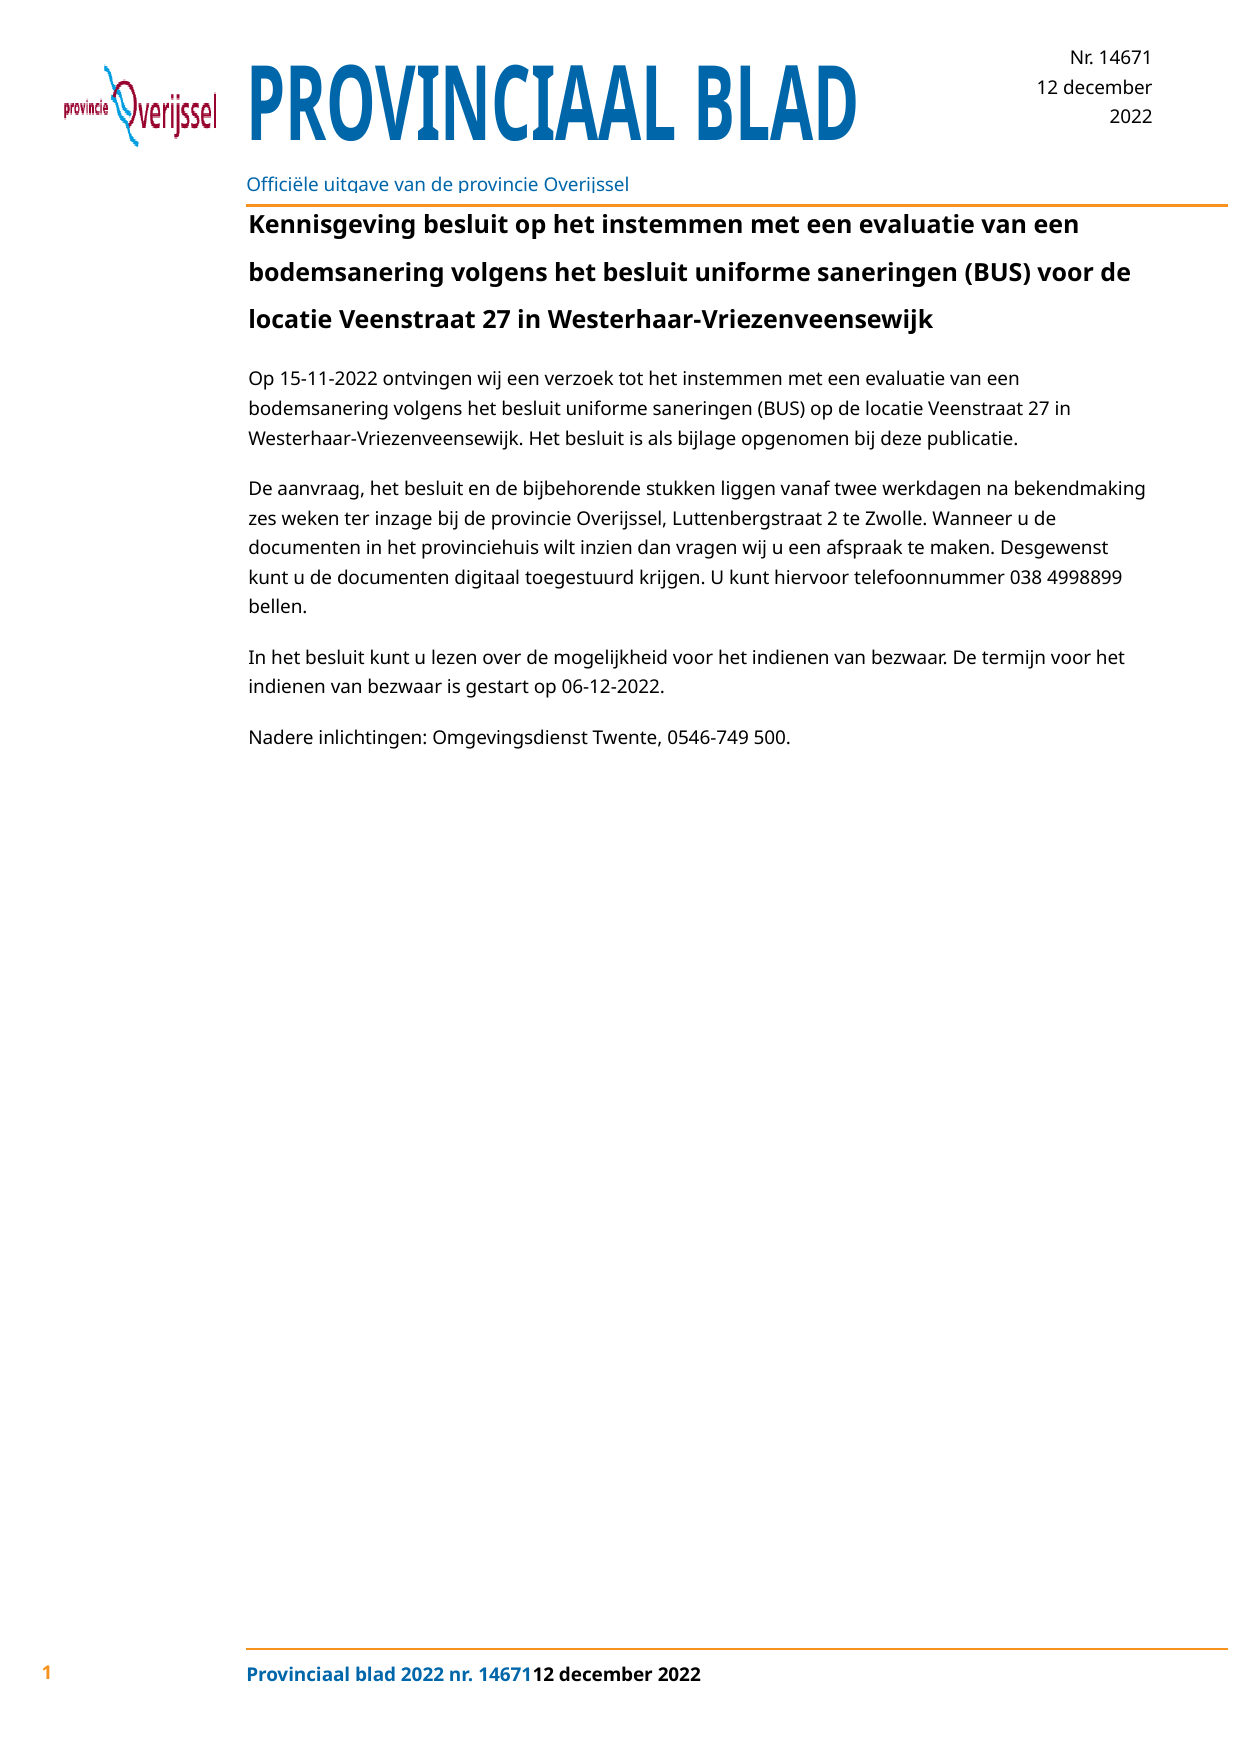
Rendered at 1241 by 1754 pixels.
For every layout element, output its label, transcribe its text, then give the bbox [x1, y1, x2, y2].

text Nadere inlichtingen: Omgevingsdienst Twente, 0546-749 500. [248, 724, 1152, 749]
text Kennisgeving besluit op het instemmen met een evaluatie van een bodemsanering volgens het besluit uniforme saneringen (BUS) voor de locatie Veenstraat 27 in Westerhaar-Vriezenveensewijk [248, 207, 1152, 336]
text Op 15-11-2022 ontvingen wij een verzoek tot het instemmen met een evaluatie van een bodemsanering volgens het besluit uniforme saneringen (BUS) op de locatie Veenstraat 27 in Westerhaar-Vriezenveensewijk. Het besluit is als bijlage opgenomen bij deze publicatie. [248, 366, 1152, 450]
text In het besluit kunt u lezen over de mogelijkheid voor het indienen van bezwaar. De termijn voor het indienen van bezwaar is gestart op 06-12-2022. [248, 644, 1152, 699]
picture [41, 47, 231, 172]
text De aanvraag, het besluit en de bijbehorende stukken liggen vanaf twee werkdagen na bekendmaking zes weken ter inzage bij de provincie Overijssel, Luttenbergstraat 2 te Zwolle. Wanneer u de documenten in het provinciehuis wilt inzien dan vragen wij u een afspraak te maken. Desgewenst kunt u de documenten digitaal toegestuurd krijgen. U kunt hiervoor telefoonnummer 038 4998899 bellen. [248, 475, 1152, 619]
